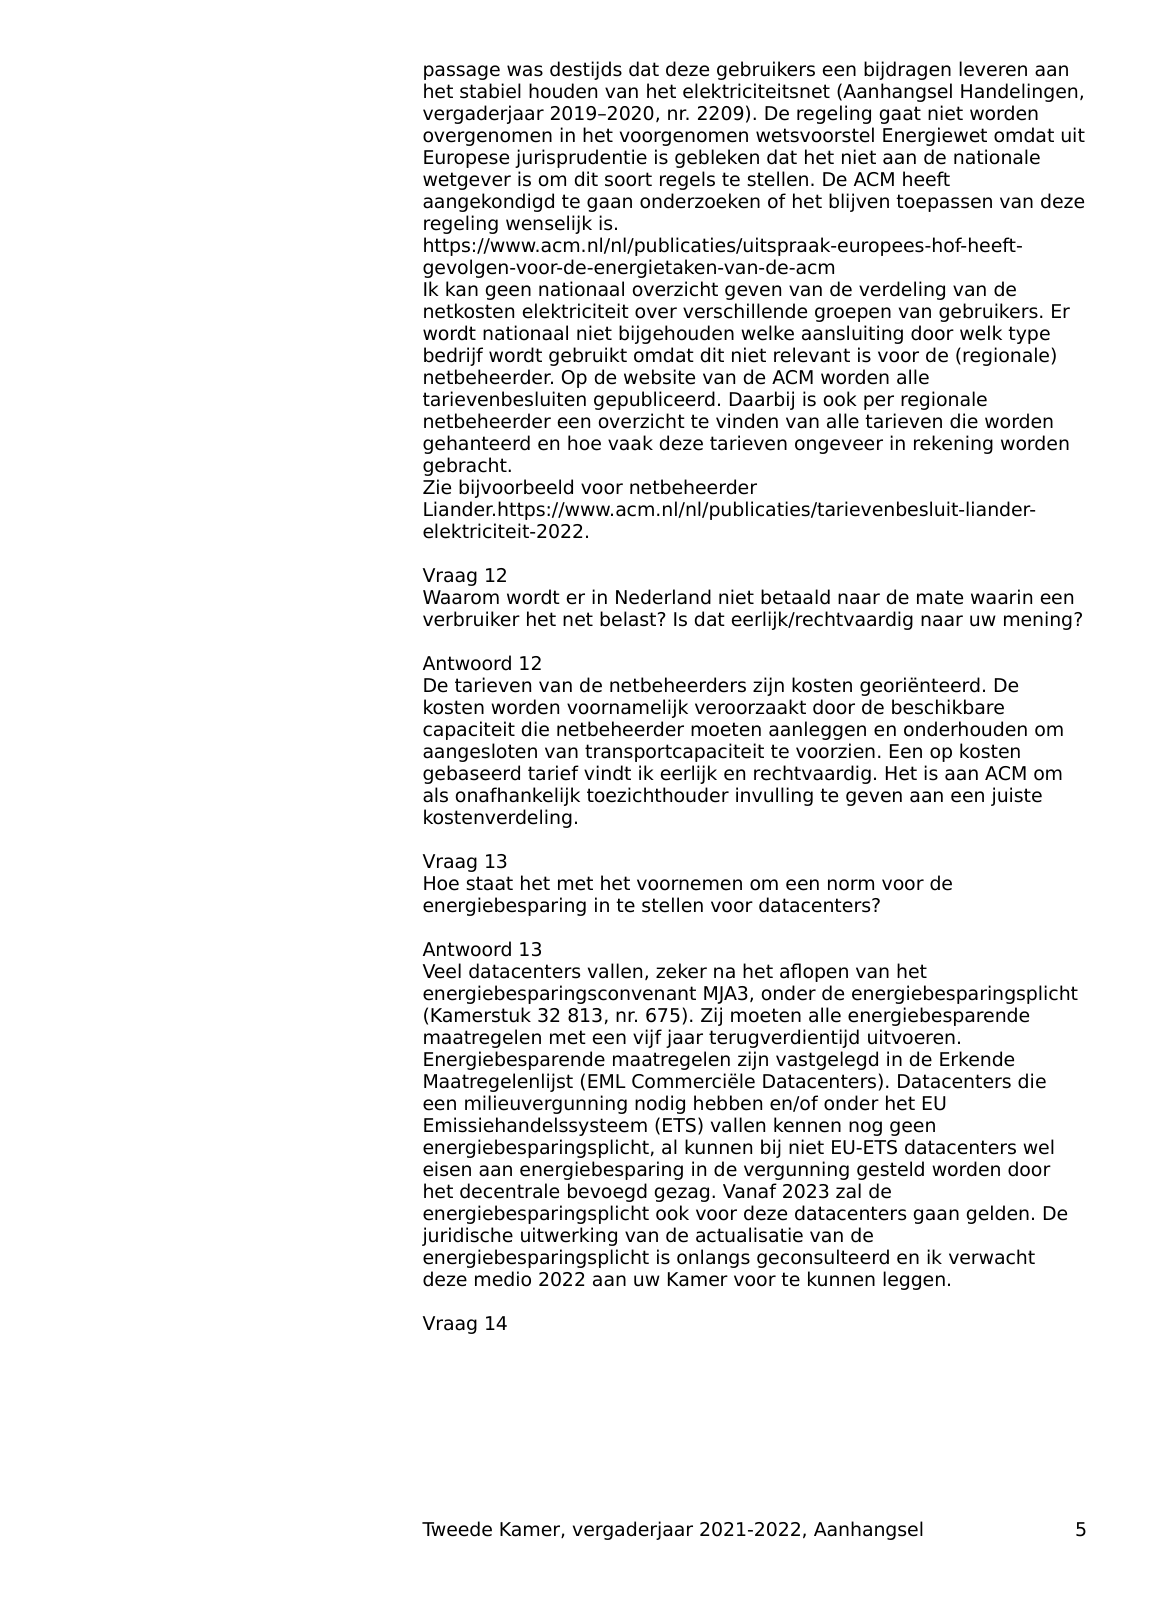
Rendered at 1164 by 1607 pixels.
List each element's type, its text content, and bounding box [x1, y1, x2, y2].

text Zie bijvoorbeeld voor netbeheerder Liander.https://www.acm.nl/nl/publicaties/tarievenbesluit-liander-elektriciteit-2022. [422, 477, 1087, 543]
text Ik kan geen nationaal overzicht geven van de verdeling van de netkosten elektriciteit over verschillende groepen van gebruikers. Er wordt nationaal niet bijgehouden welke aansluiting door welk type bedrijf wordt gebruikt omdat dit niet relevant is voor de (regionale) netbeheerder. Op de website van de ACM worden alle tarievenbesluiten gepubliceerd. Daarbij is ook per regionale netbeheerder een overzicht te vinden van alle tarieven die worden gehanteerd en hoe vaak deze tarieven ongeveer in rekening worden gebracht. [422, 279, 1087, 477]
text Vraag 13 [422, 851, 1087, 873]
text Antwoord 13 [422, 939, 1087, 961]
text De tarieven van de netbeheerders zijn kosten georiënteerd. De kosten worden voornamelijk veroorzaakt door de beschikbare capaciteit die netbeheerder moeten aanleggen en onderhouden om aangesloten van transportcapaciteit te voorzien. Een op kosten gebaseerd tarief vindt ik eerlijk en rechtvaardig. Het is aan ACM om als onafhankelijk toezichthouder invulling te geven aan een juiste kostenverdeling. [422, 675, 1087, 829]
text Veel datacenters vallen, zeker na het aflopen van het energiebesparingsconvenant MJA3, onder de energiebesparingsplicht (Kamerstuk 32 813, nr. 675). Zij moeten alle energiebesparende maatregelen met een vijf jaar terugverdientijd uitvoeren. Energiebesparende maatregelen zijn vastgelegd in de Erkende Maatregelenlijst (EML Commerciële Datacenters). Datacenters die een milieuvergunning nodig hebben en/of onder het EU Emissiehandelssysteem (ETS) vallen kennen nog geen energiebesparingsplicht, al kunnen bij niet EU-ETS datacenters wel eisen aan energiebesparing in de vergunning gesteld worden door het decentrale bevoegd gezag. Vanaf 2023 zal de energiebesparingsplicht ook voor deze datacenters gaan gelden. De juridische uitwerking van de actualisatie van de energiebesparingsplicht is onlangs geconsulteerd en ik verwacht deze medio 2022 aan uw Kamer voor te kunnen leggen. [422, 961, 1087, 1291]
text Vraag 12 [422, 565, 1087, 587]
text Waarom wordt er in Nederland niet betaald naar de mate waarin een verbruiker het net belast? Is dat eerlijk/rechtvaardig naar uw mening? [422, 587, 1087, 631]
text Vraag 14 [422, 1313, 1087, 1335]
text https://www.acm.nl/nl/publicaties/uitspraak-europees-hof-heeft-gevolgen-voor-de-energietaken-van-de-acm [422, 235, 1087, 279]
text passage was destijds dat deze gebruikers een bijdragen leveren aan het stabiel houden van het elektriciteitsnet (Aanhangsel Handelingen, vergaderjaar 2019–2020, nr. 2209). De regeling gaat niet worden overgenomen in het voorgenomen wetsvoorstel Energiewet omdat uit Europese jurisprudentie is gebleken dat het niet aan de nationale wetgever is om dit soort regels te stellen. De ACM heeft aangekondigd te gaan onderzoeken of het blijven toepassen van deze regeling wenselijk is. [422, 59, 1087, 235]
text Hoe staat het met het voornemen om een norm voor de energiebesparing in te stellen voor datacenters? [422, 873, 1087, 917]
text Antwoord 12 [422, 653, 1087, 675]
